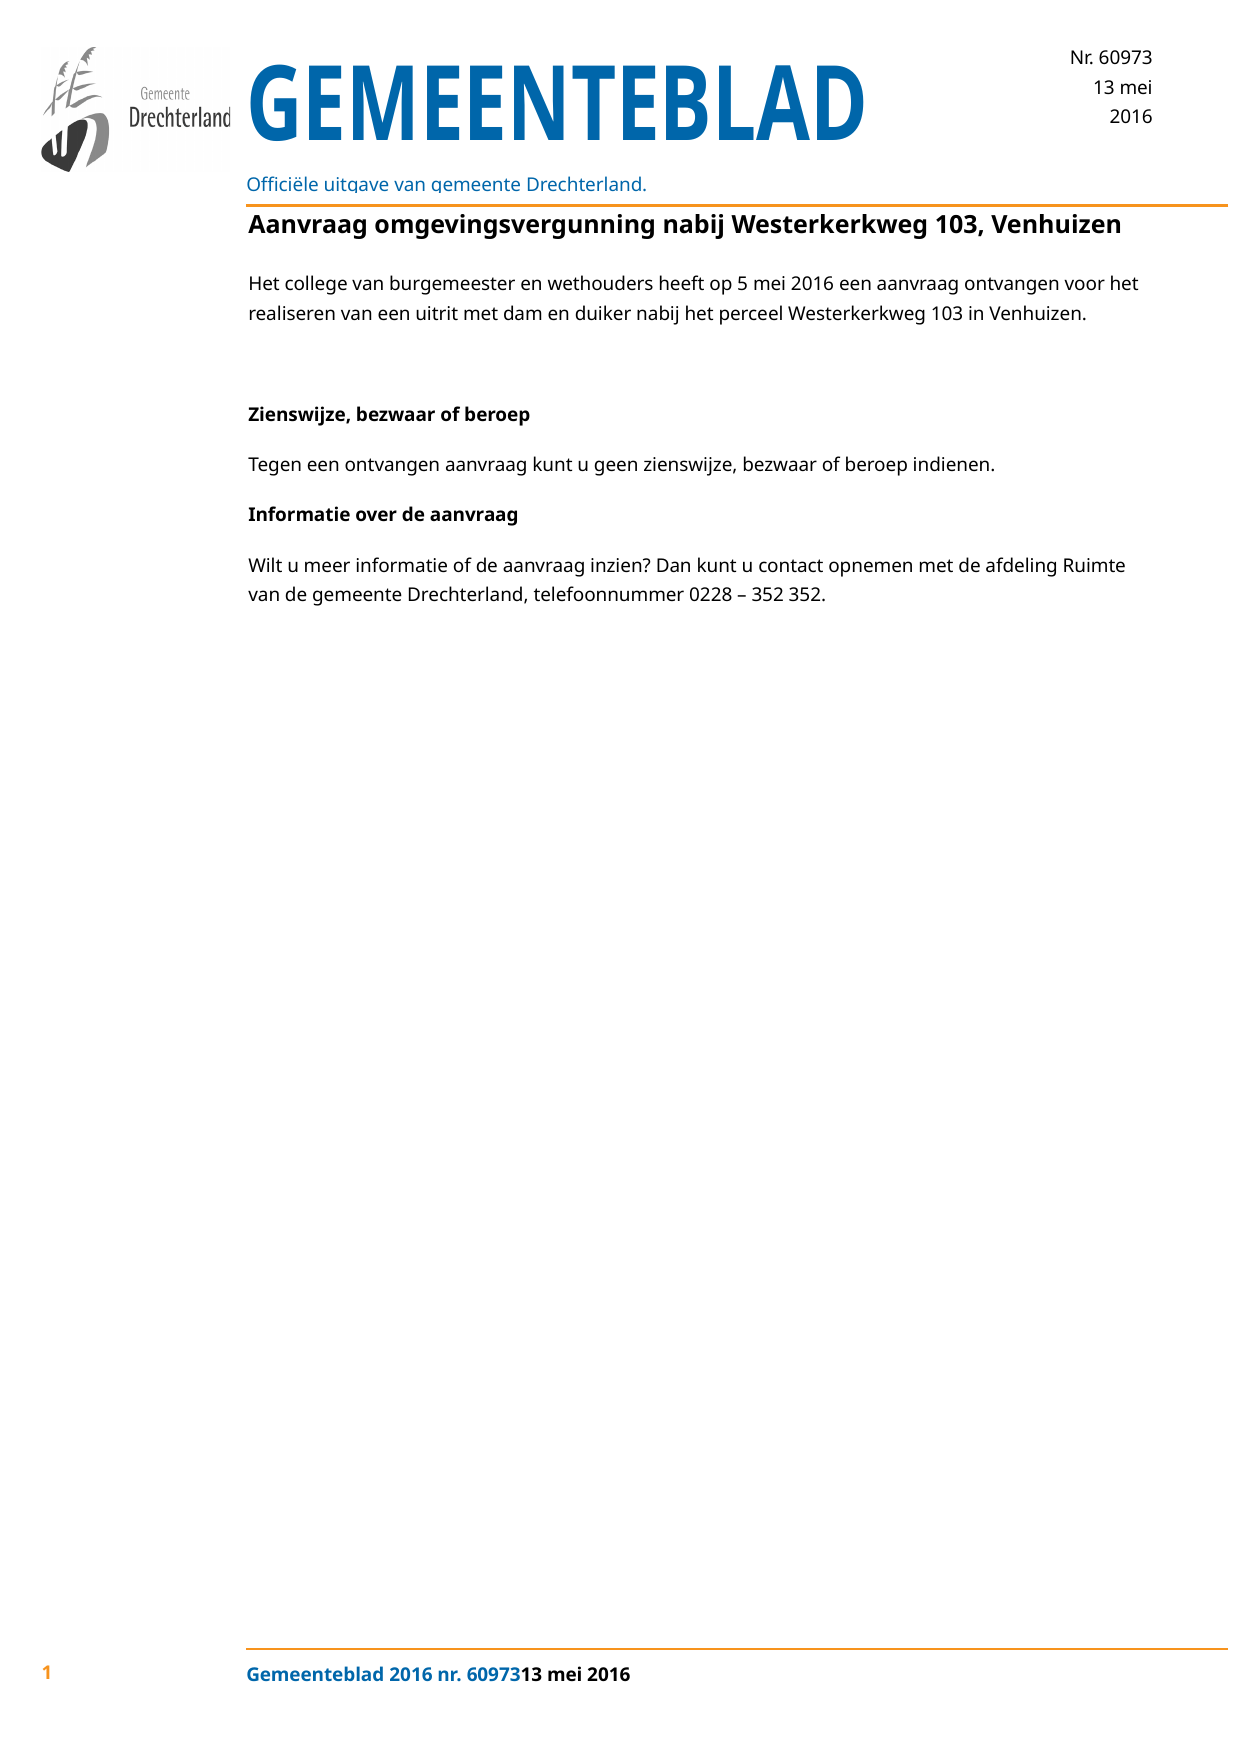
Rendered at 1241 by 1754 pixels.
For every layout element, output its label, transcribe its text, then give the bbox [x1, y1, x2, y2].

text Aanvraag omgevingsvergunning nabij Westerkerkweg 103, Venhuizen [248, 207, 1152, 241]
text Informatie over de aanvraag [248, 502, 1152, 527]
picture [41, 47, 231, 172]
text Het college van burgemeester en wethouders heeft op 5 mei 2016 een aanvraag ontvangen voor het realiseren van een uitrit met dam en duiker nabij het perceel Westerkerkweg 103 in Venhuizen. [248, 270, 1152, 326]
text Tegen een ontvangen aanvraag kunt u geen zienswijze, bezwaar of beroep indienen. [248, 451, 1152, 477]
text Zienswijze, bezwaar of beroep [248, 401, 1152, 426]
text Wilt u meer informatie of de aanvraag inzien? Dan kunt u contact opnemen met de afdeling Ruimte van de gemeente Drechterland, telefoonnummer 0228 – 352 352. [248, 552, 1152, 607]
